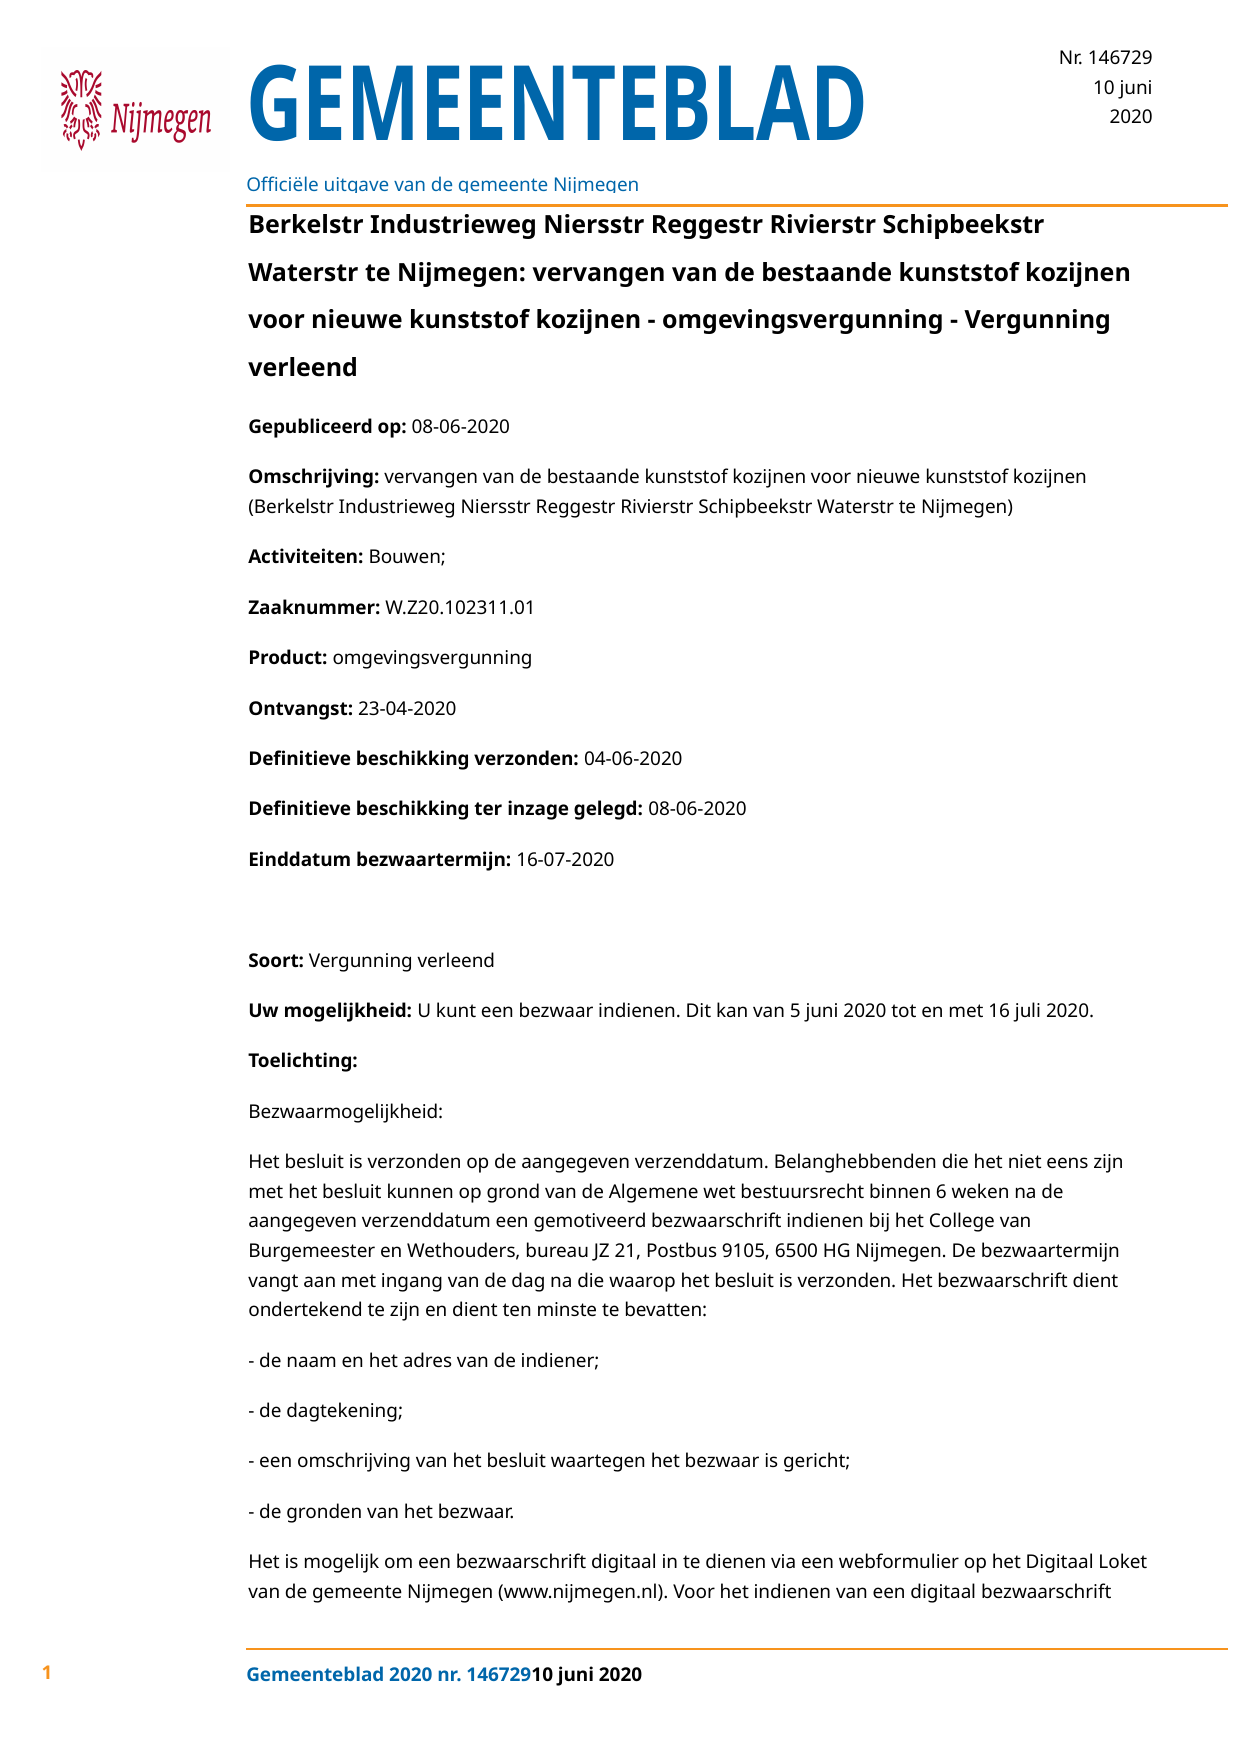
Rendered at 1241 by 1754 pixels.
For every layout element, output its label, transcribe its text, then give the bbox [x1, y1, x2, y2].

text Definitieve beschikking verzonden: 04-06-2020 [248, 745, 1152, 771]
text Zaaknummer: W.Z20.102311.01 [248, 594, 1152, 620]
text Toelichting: [248, 1048, 1152, 1073]
text - de naam en het adres van de indiener; [248, 1347, 1152, 1373]
text Definitieve beschikking ter inzage gelegd: 08-06-2020 [248, 796, 1152, 821]
text Product: omgevingsvergunning [248, 644, 1152, 670]
text Uw mogelijkheid: U kunt een bezwaar indienen. Dit kan van 5 juni 2020 tot en met 16 juli 2020. [248, 997, 1152, 1023]
picture [41, 47, 231, 172]
text Einddatum bezwaartermijn: 16-07-2020 [248, 846, 1152, 872]
text Omschrijving: vervangen van de bestaande kunststof kozijnen voor nieuwe kunststof kozijnen (Berkelstr Industrieweg Niersstr Reggestr Rivierstr Schipbeekstr Waterstr te Nijmegen) [248, 463, 1152, 519]
text Het besluit is verzonden op de aangegeven verzenddatum. Belanghebbenden die het niet eens zijn met het besluit kunnen op grond van de Algemene wet bestuursrecht binnen 6 weken na de aangegeven verzenddatum een gemotiveerd bezwaarschrift indienen bij het College van Burgemeester en Wethouders, bureau JZ 21, Postbus 9105, 6500 HG Nijmegen. De bezwaartermijn vangt aan met ingang van de dag na die waarop het besluit is verzonden. Het bezwaarschrift dient ondertekend te zijn en dient ten minste te bevatten: [248, 1148, 1152, 1322]
text Berkelstr Industrieweg Niersstr Reggestr Rivierstr Schipbeekstr Waterstr te Nijmegen: vervangen van de bestaande kunststof kozijnen voor nieuwe kunststof kozijnen - omgevingsvergunning - Vergunning verleend [248, 207, 1152, 384]
text Bezwaarmogelijkheid: [248, 1098, 1152, 1124]
text Activiteiten: Bouwen; [248, 543, 1152, 569]
text - de dagtekening; [248, 1397, 1152, 1423]
text Gepubliceerd op: 08-06-2020 [248, 413, 1152, 439]
text - een omschrijving van het besluit waartegen het bezwaar is gericht; [248, 1448, 1152, 1473]
text Soort: Vergunning verleend [248, 947, 1152, 973]
text Het is mogelijk om een bezwaarschrift digitaal in te dienen via een webformulier op het Digitaal Loket van de gemeente Nijmegen (www.nijmegen.nl). Voor het indienen van een digitaal bezwaarschrift [248, 1548, 1152, 1604]
text - de gronden van het bezwaar. [248, 1498, 1152, 1524]
text Ontvangst: 23-04-2020 [248, 695, 1152, 721]
